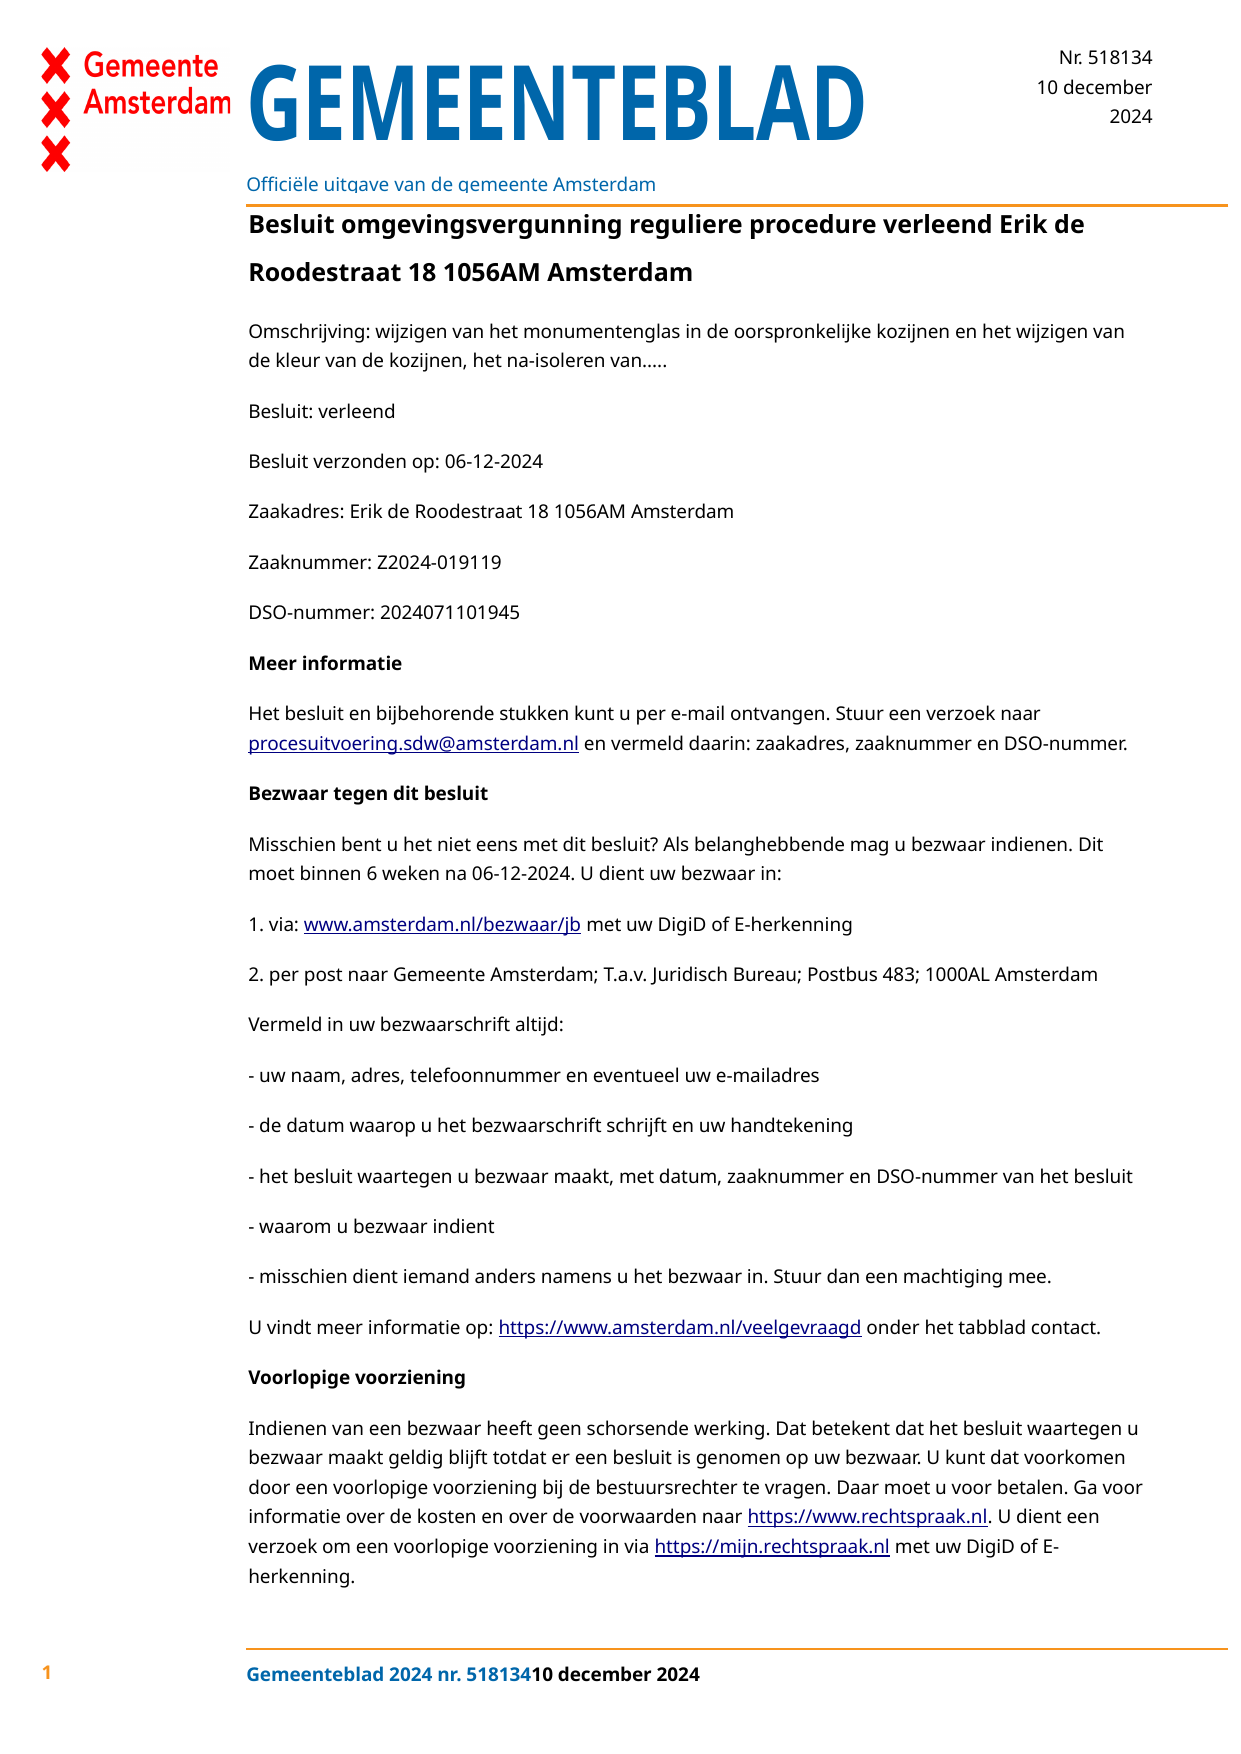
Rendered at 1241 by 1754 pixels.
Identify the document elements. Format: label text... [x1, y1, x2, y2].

picture [41, 47, 231, 172]
text DSO-nummer: 2024071101945 [248, 599, 1152, 625]
text - het besluit waartegen u bezwaar maakt, met datum, zaaknummer en DSO-nummer van het besluit [248, 1163, 1152, 1189]
text 2. per post naar Gemeente Amsterdam; T.a.v. Juridisch Bureau; Postbus 483; 1000AL Amsterdam [248, 961, 1152, 987]
text Het besluit en bijbehorende stukken kunt u per e-mail ontvangen. Stuur een verzoek naar procesuitvoering.sdw@amsterdam.nl en vermeld daarin: zaakadres, zaaknummer en DSO-nummer. [248, 700, 1152, 756]
text Bezwaar tegen dit besluit [248, 780, 1152, 806]
text Zaaknummer: Z2024-019119 [248, 549, 1152, 575]
text Voorlopige voorziening [248, 1364, 1152, 1390]
text Omschrijving: wijzigen van het monumentenglas in de oorspronkelijke kozijnen en het wijzigen van de kleur van de kozijnen, het na-isoleren van..... [248, 318, 1152, 373]
text Meer informatie [248, 650, 1152, 676]
text U vindt meer informatie op: https://www.amsterdam.nl/veelgevraagd onder het tabblad contact. [248, 1314, 1152, 1340]
text Besluit omgevingsvergunning reguliere procedure verleend Erik de Roodestraat 18 1056AM Amsterdam [248, 207, 1152, 288]
text Besluit verzonden op: 06-12-2024 [248, 448, 1152, 474]
text Besluit: verleend [248, 398, 1152, 424]
text 1. via: www.amsterdam.nl/bezwaar/jb met uw DigiD of E-herkenning [248, 911, 1152, 937]
text - uw naam, adres, telefoonnummer en eventueel uw e-mailadres [248, 1062, 1152, 1088]
text Misschien bent u het niet eens met dit besluit? Als belanghebbende mag u bezwaar indienen. Dit moet binnen 6 weken na 06-12-2024. U dient uw bezwaar in: [248, 831, 1152, 886]
text - de datum waarop u het bezwaarschrift schrijft en uw handtekening [248, 1112, 1152, 1138]
text Indienen van een bezwaar heeft geen schorsende werking. Dat betekent dat het besluit waartegen u bezwaar maakt geldig blijft totdat er een besluit is genomen op uw bezwaar. U kunt dat voorkomen door een voorlopige voorziening bij de bestuursrechter te vragen. Daar moet u voor betalen. Ga voor informatie over de kosten en over de voorwaarden naar https://www.rechtspraak.nl. U dient een verzoek om een voorlopige voorziening in via https://mijn.rechtspraak.nl met uw DigiD of E-herkenning. [248, 1415, 1152, 1589]
text Zaakadres: Erik de Roodestraat 18 1056AM Amsterdam [248, 499, 1152, 524]
text - waarom u bezwaar indient [248, 1213, 1152, 1239]
text Vermeld in uw bezwaarschrift altijd: [248, 1012, 1152, 1037]
text - misschien dient iemand anders namens u het bezwaar in. Stuur dan een machtiging mee. [248, 1264, 1152, 1289]
